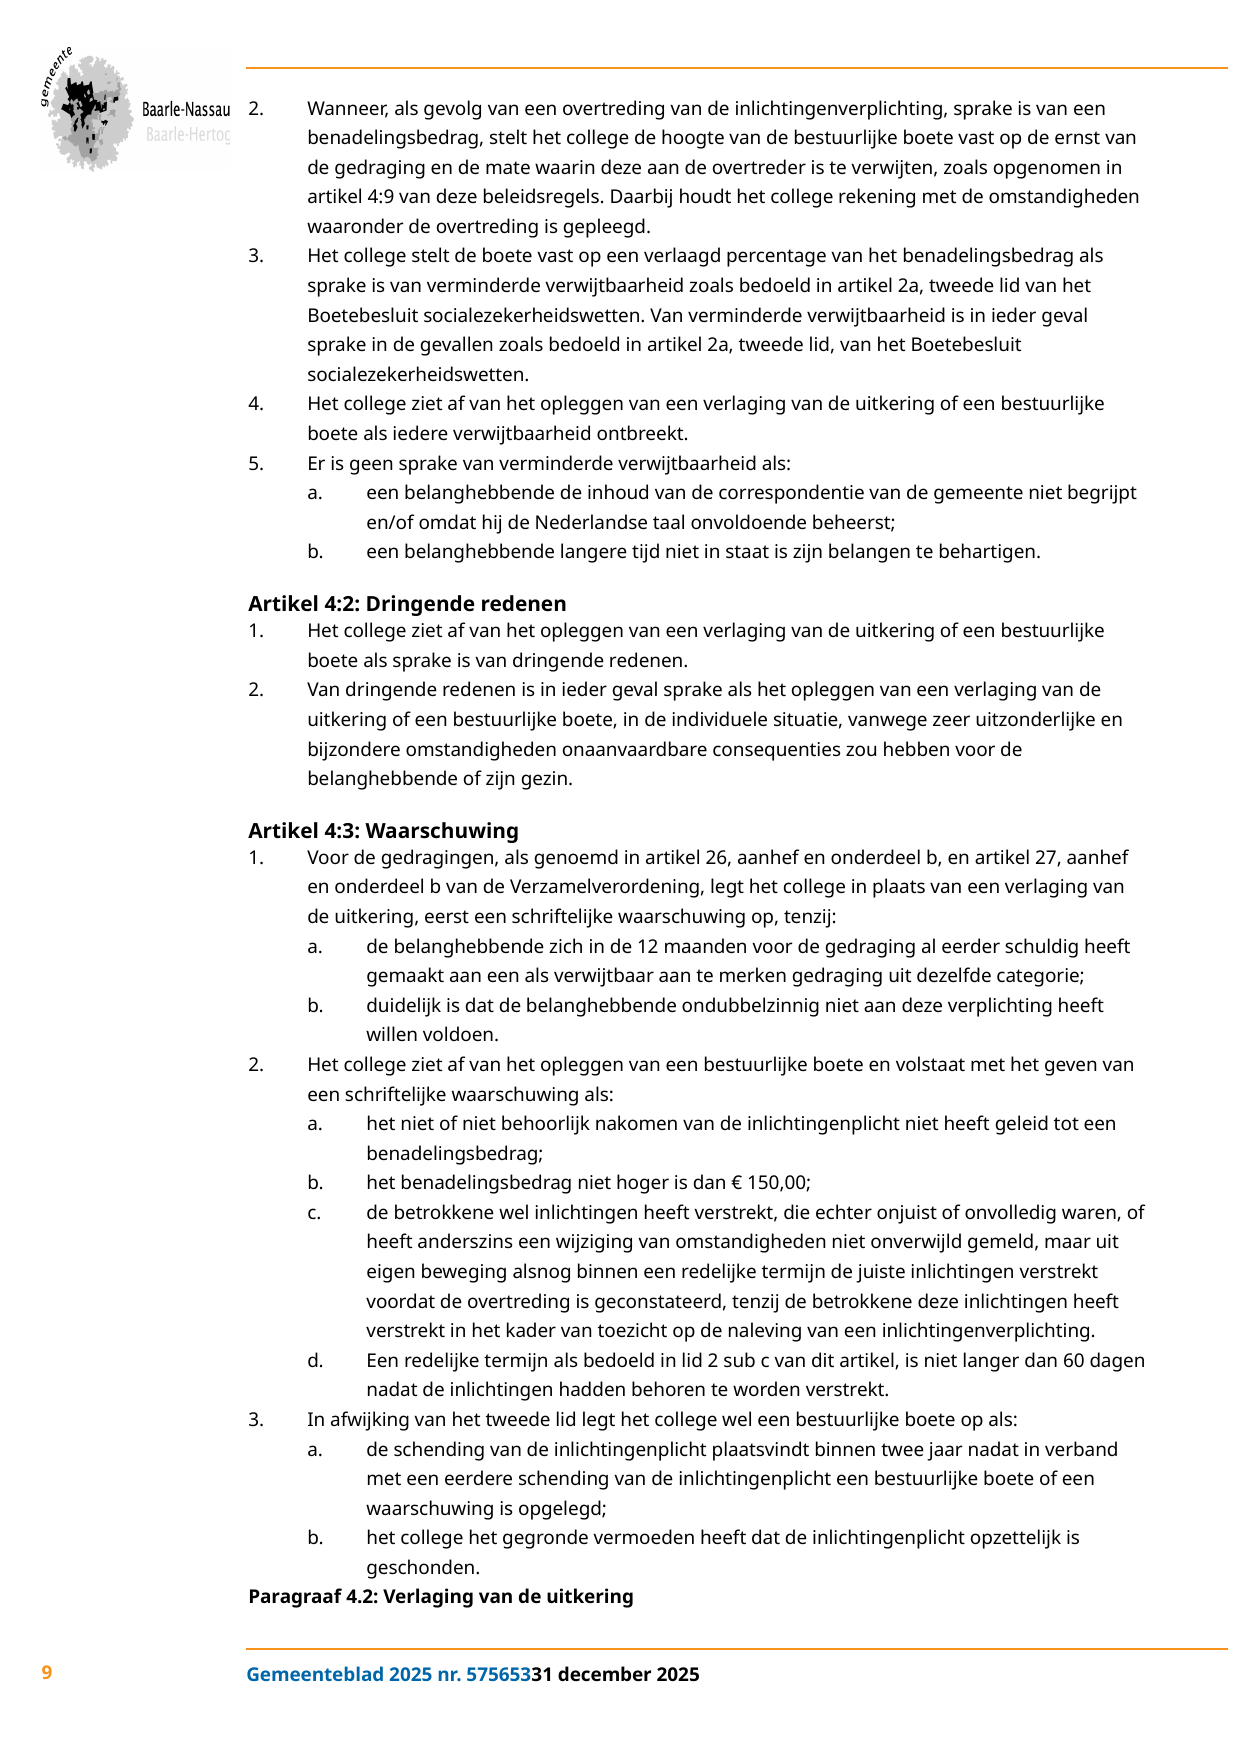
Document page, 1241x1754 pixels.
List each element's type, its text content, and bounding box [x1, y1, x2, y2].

list Voor de gedragingen, als genoemd in artikel 26, aanhef en onderdeel b, en artikel 27, aanhef en onderdeel b van de Verzamelverordening, legt het college in plaats van een verlaging van de uitkering, eerst een schriftelijke waarschuwing op, tenzij: [248, 844, 1152, 929]
list Het college ziet af van het opleggen van een verlaging van de uitkering of een bestuurlijke boete als sprake is van dringende redenen. [248, 617, 1152, 673]
list Het college stelt de boete vast op een verlaagd percentage van het benadelingsbedrag als sprake is van verminderde verwijtbaarheid zoals bedoeld in artikel 2a, tweede lid van het Boetebesluit socialezekerheidswetten. Van verminderde verwijtbaarheid is in ieder geval sprake in de gevallen zoals bedoeld in artikel 2a, tweede lid, van het Boetebesluit socialezekerheidswetten. [248, 243, 1152, 387]
list Wanneer, als gevolg van een overtreding van de inlichtingenverplichting, sprake is van een benadelingsbedrag, stelt het college de hoogte van de bestuurlijke boete vast op de ernst van de gedraging en de mate waarin deze aan de overtreder is te verwijten, zoals opgenomen in artikel 4:9 van deze beleidsregels. Daarbij houdt het college rekening met de omstandigheden waaronder de overtreding is gepleegd. [248, 95, 1152, 239]
picture [41, 47, 231, 172]
list het benadelingsbedrag niet hoger is dan € 150,00; [307, 1169, 1152, 1195]
list In afwijking van het tweede lid legt het college wel een bestuurlijke boete op als: [248, 1406, 1152, 1432]
list duidelijk is dat de belanghebbende ondubbelzinnig niet aan deze verplichting heeft willen voldoen. [307, 992, 1152, 1047]
list Er is geen sprake van verminderde verwijtbaarheid als: [248, 450, 1152, 476]
list het college het gegronde vermoeden heeft dat de inlichtingenplicht opzettelijk is geschonden. [307, 1524, 1152, 1580]
list een belanghebbende langere tijd niet in staat is zijn belangen te behartigen. [307, 538, 1152, 564]
list de schending van de inlichtingenplicht plaatsvindt binnen twee jaar nadat in verband met een eerdere schending van de inlichtingenplicht een bestuurlijke boete of een waarschuwing is opgelegd; [307, 1436, 1152, 1521]
text Artikel 4:3: Waarschuwing [248, 816, 1152, 844]
list het niet of niet behoorlijk nakomen van de inlichtingenplicht niet heeft geleid tot een benadelingsbedrag; [307, 1110, 1152, 1166]
text Artikel 4:2: Dringende redenen [248, 589, 1152, 617]
list de betrokkene wel inlichtingen heeft verstrekt, die echter onjuist of onvolledig waren, of heeft anderszins een wijziging van omstandigheden niet onverwijld gemeld, maar uit eigen beweging alsnog binnen een redelijke termijn de juiste inlichtingen verstrekt voordat de overtreding is geconstateerd, tenzij de betrokkene deze inlichtingen heeft verstrekt in het kader van toezicht op de naleving van een inlichtingenverplichting. [307, 1199, 1152, 1343]
list Het college ziet af van het opleggen van een verlaging van de uitkering of een bestuurlijke boete als iedere verwijtbaarheid ontbreekt. [248, 391, 1152, 446]
list een belanghebbende de inhoud van de correspondentie van de gemeente niet begrijpt en/of omdat hij de Nederlandse taal onvoldoende beheerst; [307, 479, 1152, 535]
list Van dringende redenen is in ieder geval sprake als het opleggen van een verlaging van de uitkering of een bestuurlijke boete, in de individuele situatie, vanwege zeer uitzonderlijke en bijzondere omstandigheden onaanvaardbare consequenties zou hebben voor de belanghebbende of zijn gezin. [248, 677, 1152, 791]
list Het college ziet af van het opleggen van een bestuurlijke boete en volstaat met het geven van een schriftelijke waarschuwing als: [248, 1051, 1152, 1107]
list Een redelijke termijn als bedoeld in lid 2 sub c van dit artikel, is niet langer dan 60 dagen nadat de inlichtingen hadden behoren te worden verstrekt. [307, 1347, 1152, 1402]
list de belanghebbende zich in de 12 maanden voor de gedraging al eerder schuldig heeft gemaakt aan een als verwijtbaar aan te merken gedraging uit dezelfde categorie; [307, 933, 1152, 988]
text Paragraaf 4.2: Verlaging van de uitkering [248, 1584, 1152, 1609]
